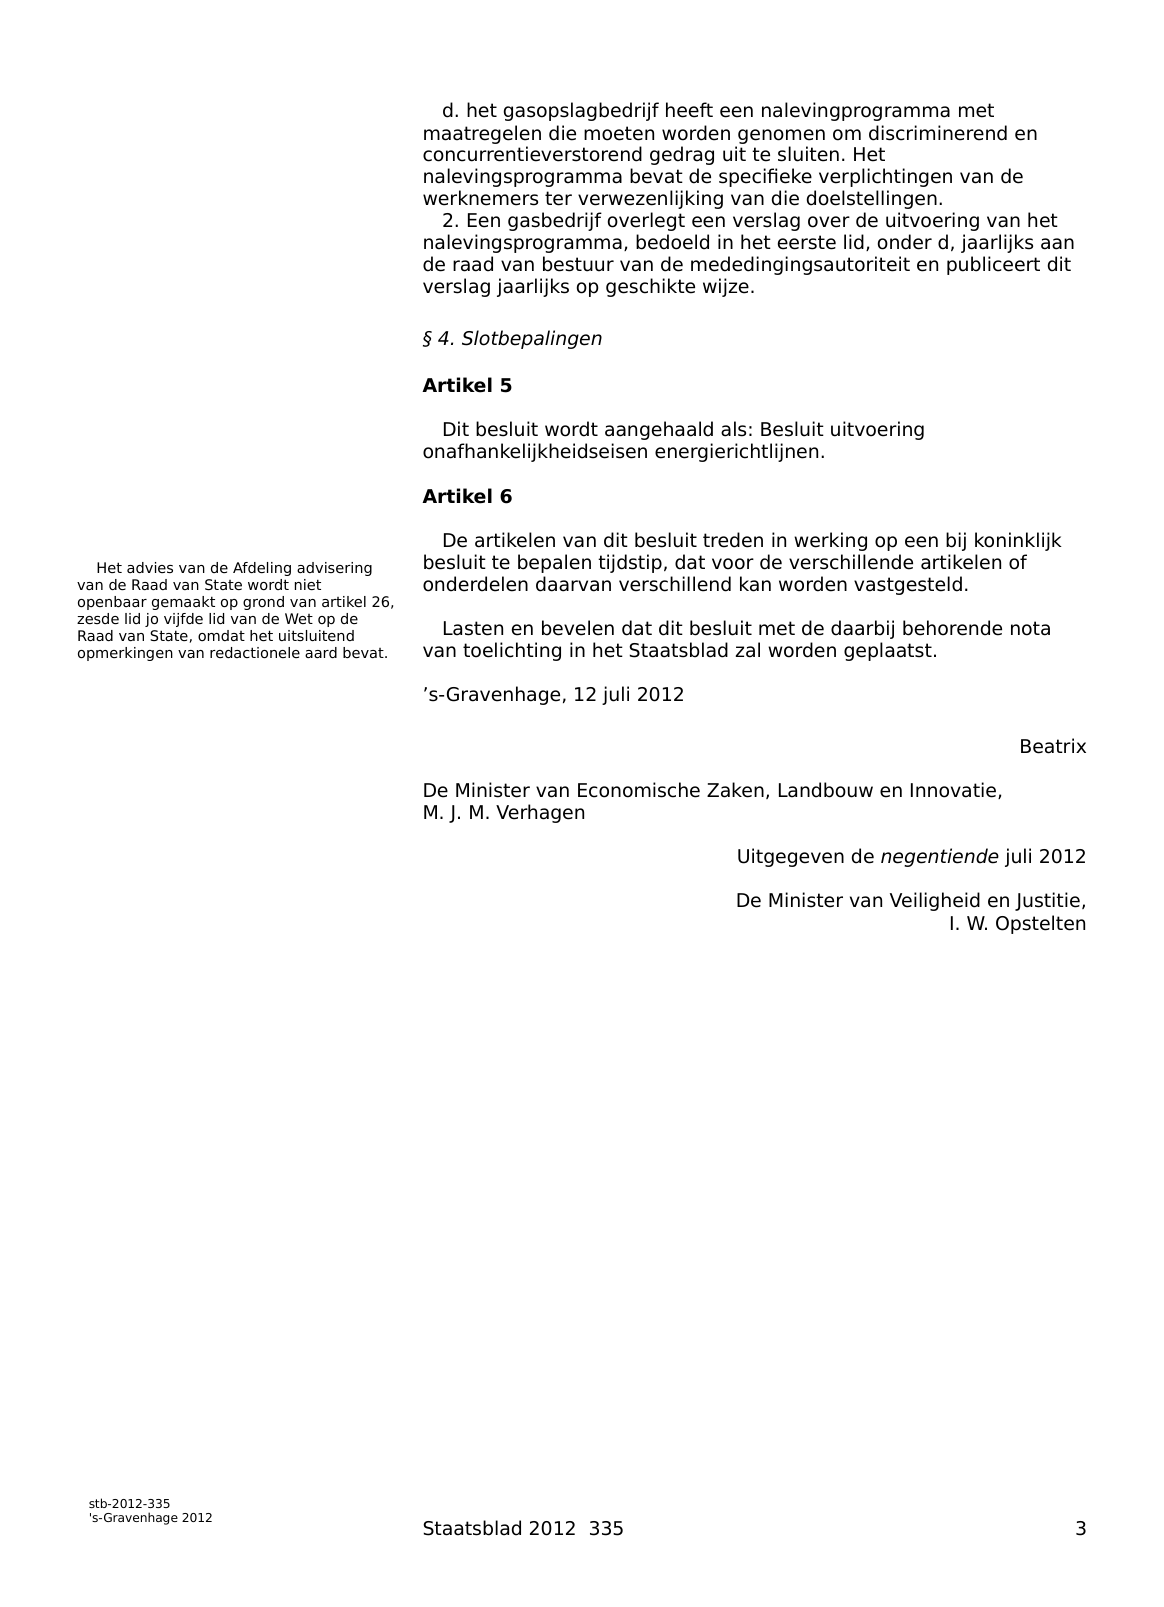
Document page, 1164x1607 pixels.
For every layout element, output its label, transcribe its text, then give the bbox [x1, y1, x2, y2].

subtitle § 4. Slotbepalingen [422, 328, 1087, 350]
text De Minister van Economische Zaken, Landbouw en Innovatie, M. J. M. Verhagen [422, 780, 1087, 824]
text 2. Een gasbedrijf overlegt een verslag over de uitvoering van het nalevingsprogramma, bedoeld in het eerste lid, onder d, jaarlijks aan de raad van bestuur van de mededingingsautoriteit en publiceert dit verslag jaarlijks op geschikte wijze. [422, 210, 1087, 298]
text 's-Gravenhage 2012 [88, 1511, 323, 1525]
text Beatrix [422, 736, 1087, 758]
text De Minister van Veiligheid en Justitie, I. W. Opstelten [422, 890, 1087, 934]
subtitle Artikel 5 [422, 375, 1087, 397]
text stb-2012-335 [88, 1497, 323, 1511]
text De artikelen van dit besluit treden in werking op een bij koninklijk besluit te bepalen tijdstip, dat voor de verschillende artikelen of onderdelen daarvan verschillend kan worden vastgesteld. [422, 530, 1087, 596]
subtitle Artikel 6 [422, 486, 1087, 507]
text Lasten en bevelen dat dit besluit met de daarbij behorende nota van toelichting in het Staatsblad zal worden geplaatst. [422, 618, 1087, 662]
text d. het gasopslagbedrijf heeft een nalevingprogramma met maatregelen die moeten worden genomen om discriminerend en concurrentieverstorend gedrag uit te sluiten. Het nalevingsprogramma bevat de specifieke verplichtingen van de werknemers ter verwezenlijking van die doelstellingen. [422, 100, 1087, 210]
text Dit besluit wordt aangehaald als: Besluit uitvoering onafhankelijkheidseisen energierichtlijnen. [422, 419, 1087, 463]
text ’s-Gravenhage, 12 juli 2012 [422, 684, 1087, 706]
text Uitgegeven de negentiende juli 2012 [422, 846, 1087, 868]
text Het advies van de Afdeling advisering van de Raad van State wordt niet openbaar gemaakt op grond van artikel 26, zesde lid jo vijfde lid van de Wet op de Raad van State, omdat het uitsluitend opmerkingen van redactionele aard bevat. [77, 560, 396, 662]
